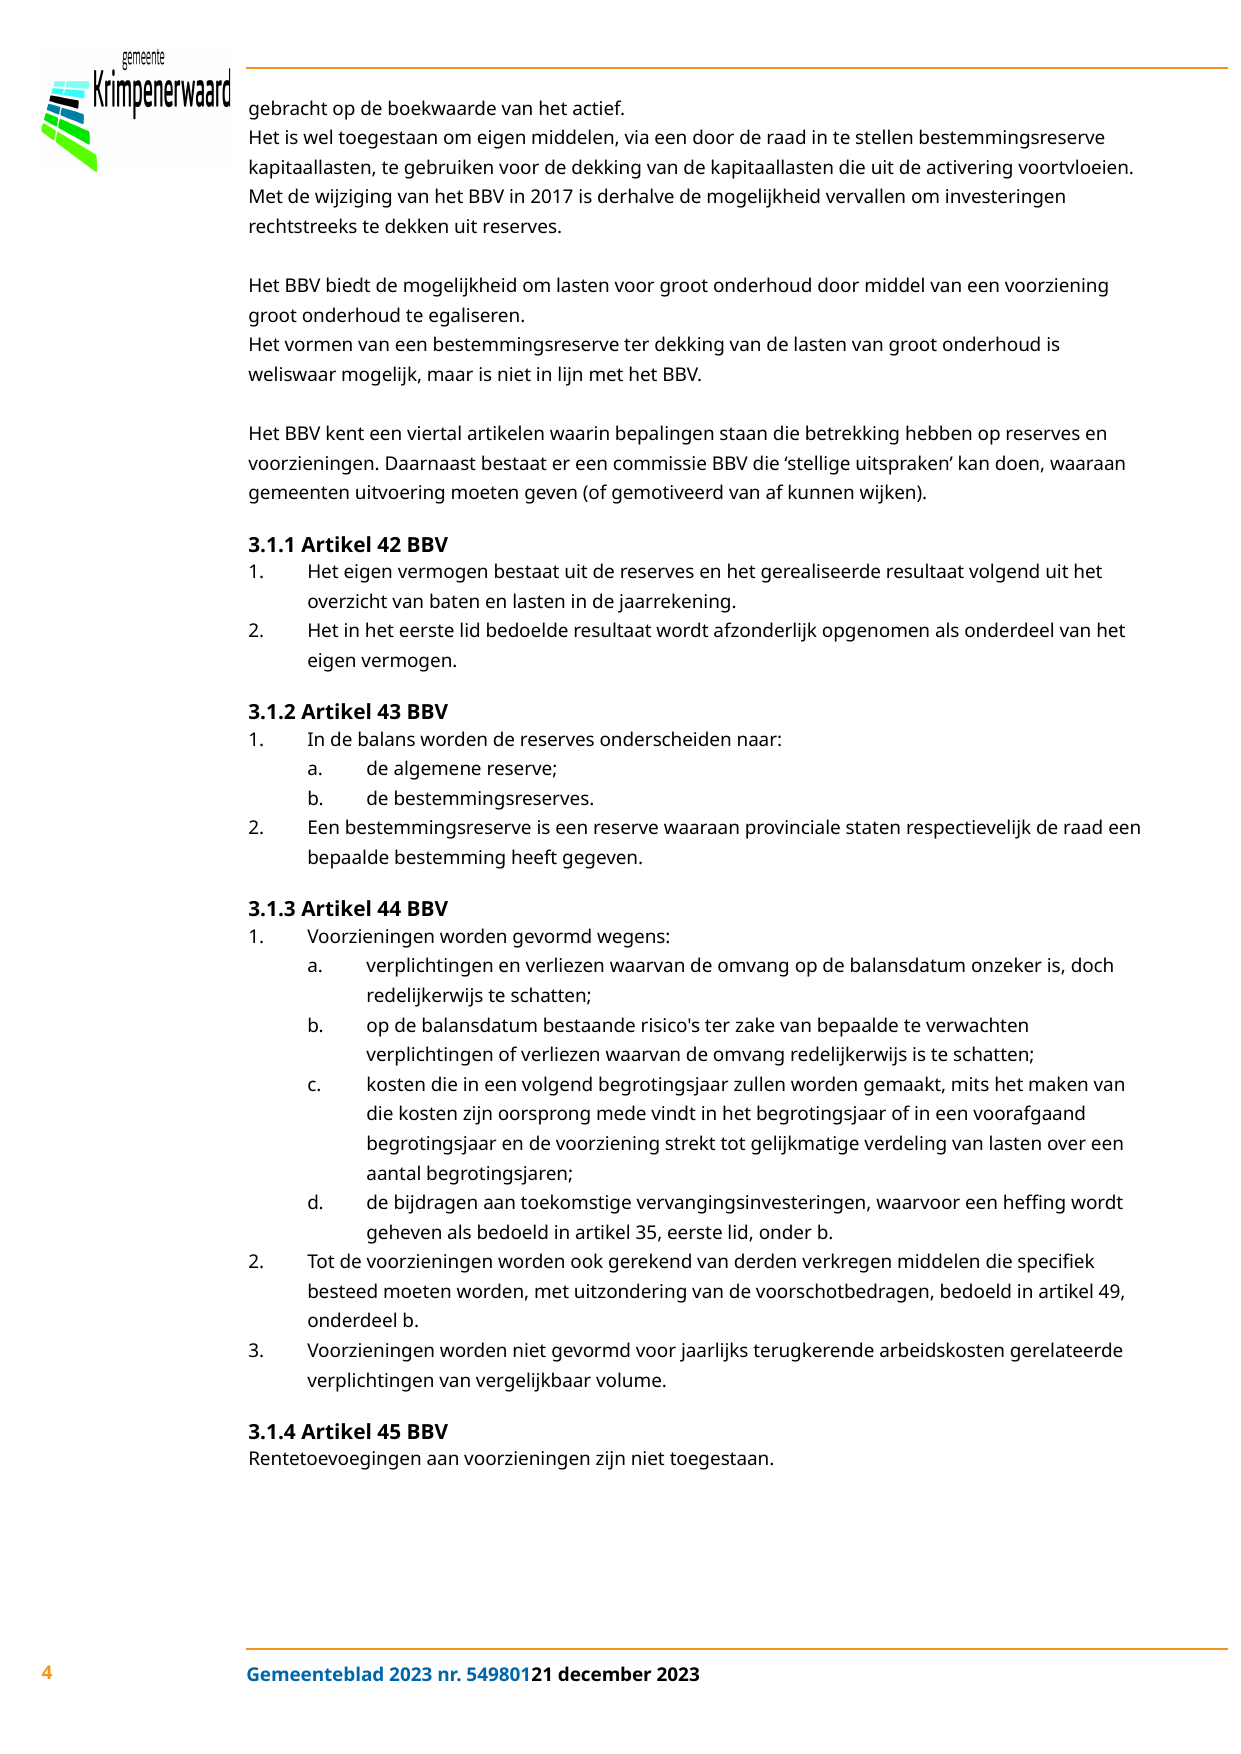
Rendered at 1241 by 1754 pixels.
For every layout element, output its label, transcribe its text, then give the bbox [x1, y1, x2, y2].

text Het vormen van een bestemmingsreserve ter dekking van de lasten van groot onderhoud is weliswaar mogelijk, maar is niet in lijn met het BBV. [248, 331, 1152, 387]
list Tot de voorzieningen worden ook gerekend van derden verkregen middelen die specifiek besteed moeten worden, met uitzondering van de voorschotbedragen, bedoeld in artikel 49, onderdeel b. [248, 1248, 1152, 1333]
list kosten die in een volgend begrotingsjaar zullen worden gemaakt, mits het maken van die kosten zijn oorsprong mede vindt in het begrotingsjaar of in een voorafgaand begrotingsjaar en de voorziening strekt tot gelijkmatige verdeling van lasten over een aantal begrotingsjaren; [307, 1071, 1152, 1185]
text 3.1.1 Artikel 42 BBV [248, 530, 1152, 558]
list Het in het eerste lid bedoelde resultaat wordt afzonderlijk opgenomen als onderdeel van het eigen vermogen. [248, 617, 1152, 673]
list de bijdragen aan toekomstige vervangingsinvesteringen, waarvoor een heffing wordt geheven als bedoeld in artikel 35, eerste lid, onder b. [307, 1189, 1152, 1244]
list Voorzieningen worden niet gevormd voor jaarlijks terugkerende arbeidskosten gerelateerde verplichtingen van vergelijkbaar volume. [248, 1337, 1152, 1392]
text Het BBV biedt de mogelijkheid om lasten voor groot onderhoud door middel van een voorziening groot onderhoud te egaliseren. [248, 272, 1152, 328]
text Het BBV kent een viertal artikelen waarin bepalingen staan die betrekking hebben op reserves en voorzieningen. Daarnaast bestaat er een commissie BBV die ‘stellige uitspraken’ kan doen, waaraan gemeenten uitvoering moeten geven (of gemotiveerd van af kunnen wijken). [248, 420, 1152, 505]
text gebracht op de boekwaarde van het actief. [248, 95, 1152, 121]
text 3.1.3 Artikel 44 BBV [248, 894, 1152, 923]
list de algemene reserve; [307, 755, 1152, 781]
list op de balansdatum bestaande risico's ter zake van bepaalde te verwachten verplichtingen of verliezen waarvan de omvang redelijkerwijs is te schatten; [307, 1012, 1152, 1067]
list verplichtingen en verliezen waarvan de omvang op de balansdatum onzeker is, doch redelijkerwijs te schatten; [307, 953, 1152, 1008]
text 3.1.4 Artikel 45 BBV [248, 1417, 1152, 1446]
list Een bestemmingsreserve is een reserve waaraan provinciale staten respectievelijk de raad een bepaalde bestemming heeft gegeven. [248, 814, 1152, 870]
text Rentetoevoegingen aan voorzieningen zijn niet toegestaan. [248, 1446, 1152, 1471]
text 3.1.2 Artikel 43 BBV [248, 697, 1152, 726]
list In de balans worden de reserves onderscheiden naar: [248, 726, 1152, 752]
list de bestemmingsreserves. [307, 785, 1152, 811]
picture [41, 47, 231, 172]
list Het eigen vermogen bestaat uit de reserves en het gerealiseerde resultaat volgend uit het overzicht van baten en lasten in de jaarrekening. [248, 558, 1152, 613]
text Het is wel toegestaan om eigen middelen, via een door de raad in te stellen bestemmingsreserve kapitaallasten, te gebruiken voor de dekking van de kapitaallasten die uit de activering voortvloeien. Met de wijziging van het BBV in 2017 is derhalve de mogelijkheid vervallen om investeringen rechtstreeks te dekken uit reserves. [248, 124, 1152, 239]
list Voorzieningen worden gevormd wegens: [248, 923, 1152, 949]
